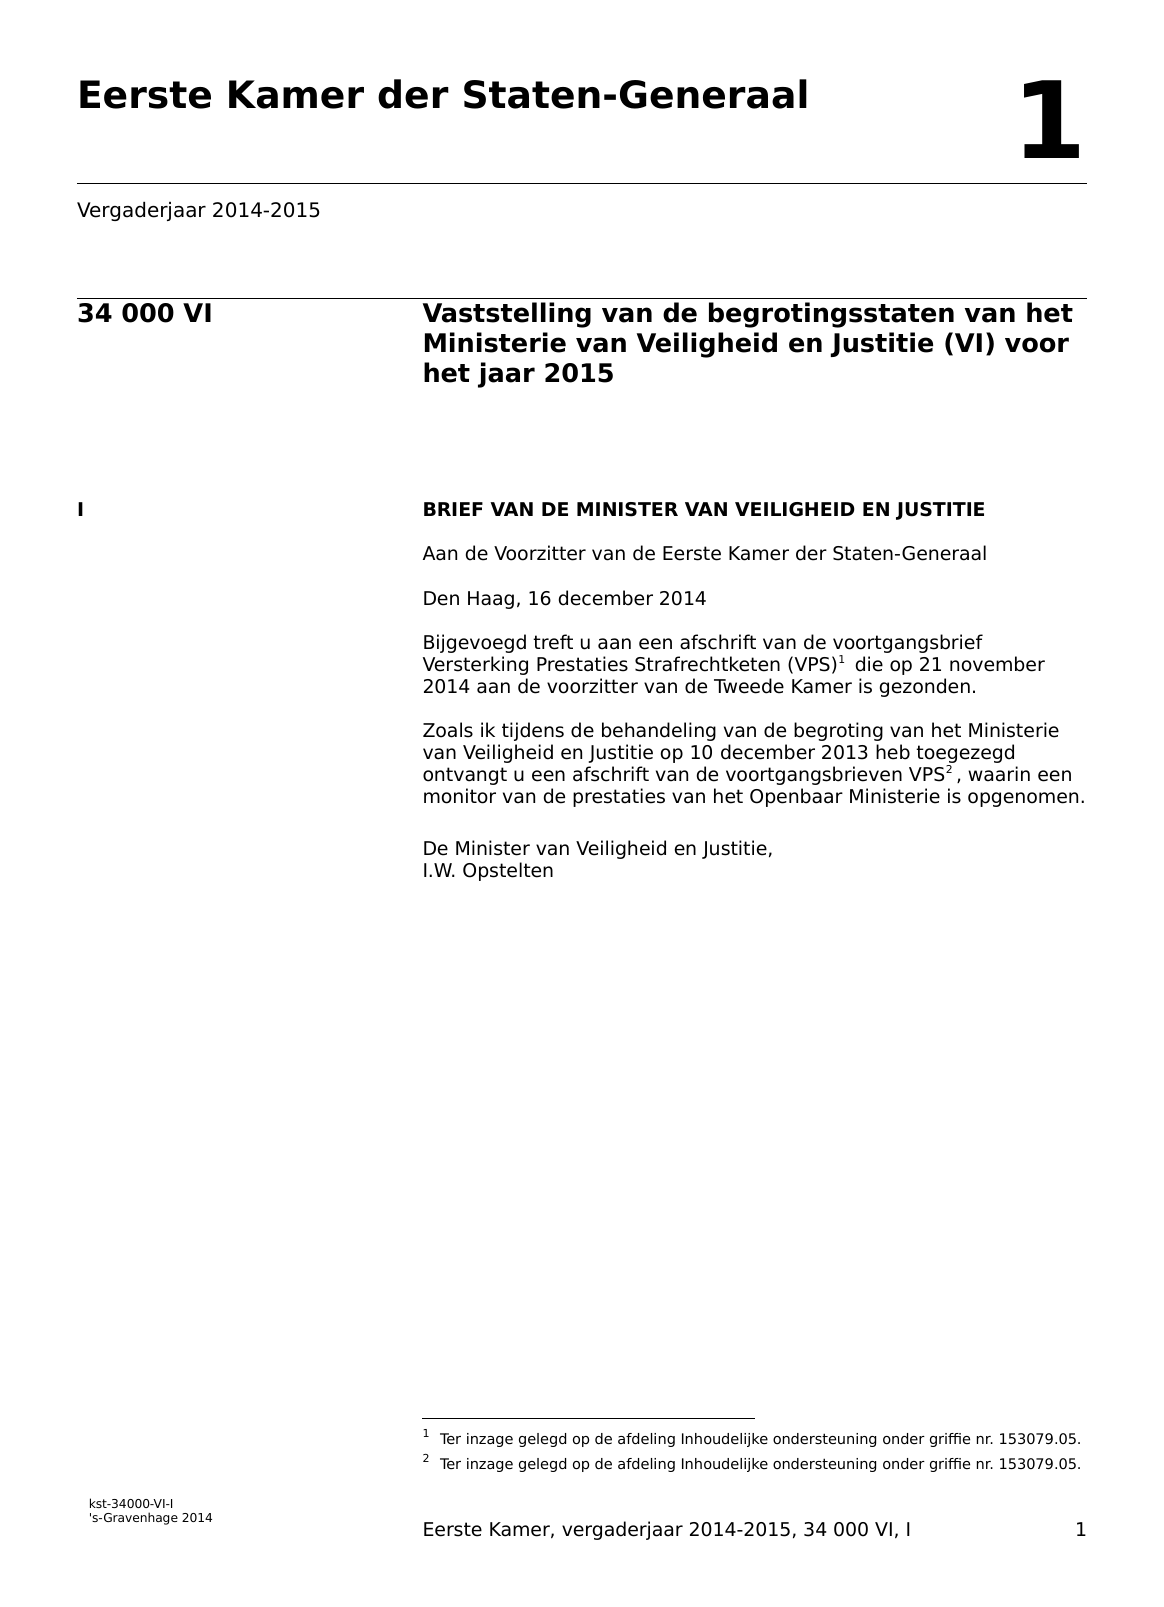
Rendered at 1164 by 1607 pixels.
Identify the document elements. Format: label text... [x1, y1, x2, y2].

text Ter inzage gelegd op de afdeling Inhoudelijke ondersteuning onder griffie nr. 153079.05. [422, 1427, 1087, 1449]
text Zoals ik tijdens de behandeling van de begroting van het Ministerie van Veiligheid en Justitie op 10 december 2013 heb toegezegd ontvangt u een afschrift van de voortgangsbrieven VPS, waarin een monitor van de prestaties van het Openbaar Ministerie is opgenomen. [422, 720, 1087, 808]
text 's-Gravenhage 2014 [88, 1511, 323, 1525]
subtitle 34 000 VI Vaststelling van de begrotingsstaten van het Ministerie van Veiligheid en Justitie (VI) voor het jaar 2015 [77, 299, 1087, 388]
text Ter inzage gelegd op de afdeling Inhoudelijke ondersteuning onder griffie nr. 153079.05. [422, 1452, 1087, 1474]
table_header Eerste Kamer der Staten-Generaal [77, 59, 886, 183]
text De Minister van Veiligheid en Justitie, I.W. Opstelten [422, 838, 1087, 882]
text Bijgevoegd treft u aan een afschrift van de voortgangsbrief Versterking Prestaties Strafrechtketen (VPS) die op 21 november 2014 aan de voorzitter van de Tweede Kamer is gezonden. [422, 632, 1087, 697]
table_cell Vergaderjaar 2014-2015 [77, 184, 1087, 298]
text Den Haag, 16 december 2014 [422, 587, 1087, 609]
subtitle I BRIEF VAN DE MINISTER VAN VEILIGHEID EN JUSTITIE [77, 499, 1087, 521]
text Aan de Voorzitter van de Eerste Kamer der Staten-Generaal [422, 543, 1087, 565]
table_header 1 [886, 59, 1087, 183]
text kst-34000-VI-I [88, 1497, 323, 1511]
